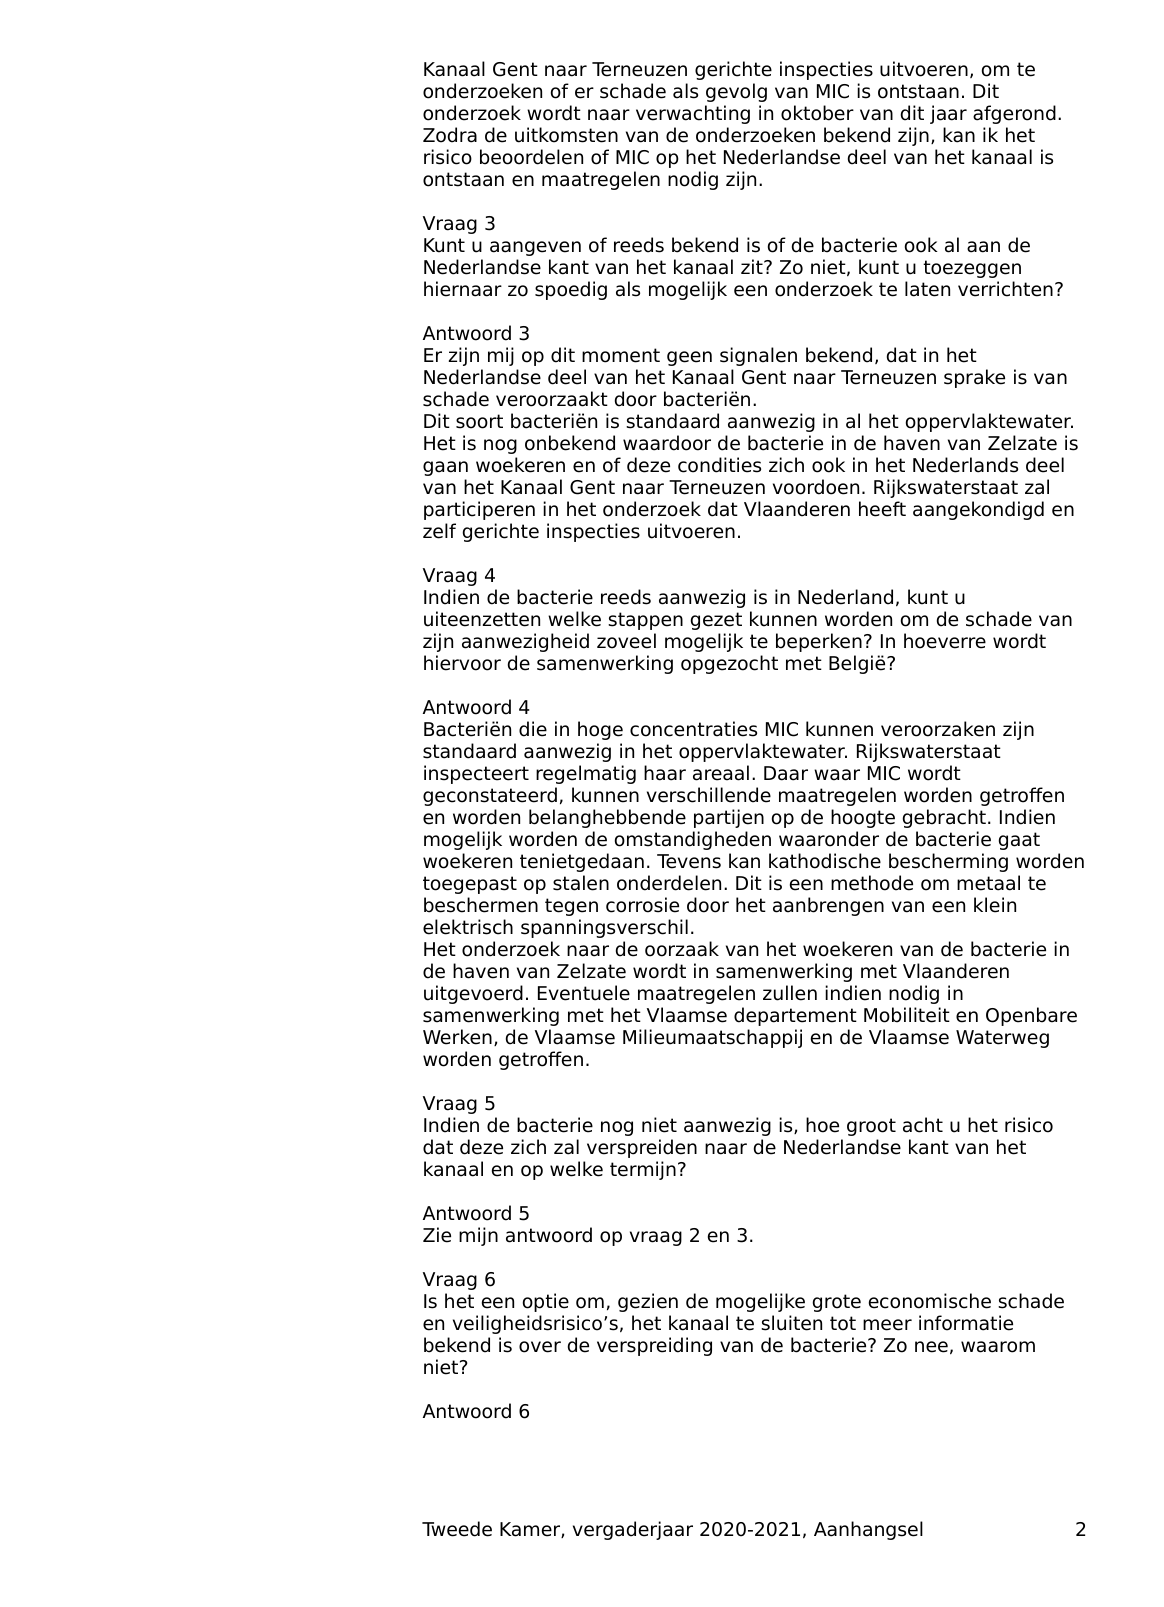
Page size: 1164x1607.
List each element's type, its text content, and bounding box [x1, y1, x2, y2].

text Antwoord 4 [422, 697, 1087, 719]
text Antwoord 6 [422, 1401, 1087, 1423]
text Vraag 4 [422, 565, 1087, 587]
text Het onderzoek naar de oorzaak van het woekeren van de bacterie in de haven van Zelzate wordt in samenwerking met Vlaanderen uitgevoerd. Eventuele maatregelen zullen indien nodig in samenwerking met het Vlaamse departement Mobiliteit en Openbare Werken, de Vlaamse Milieumaatschappij en de Vlaamse Waterweg worden getroffen. [422, 939, 1087, 1071]
text Indien de bacterie nog niet aanwezig is, hoe groot acht u het risico dat deze zich zal verspreiden naar de Nederlandse kant van het kanaal en op welke termijn? [422, 1115, 1087, 1181]
text Vraag 6 [422, 1269, 1087, 1291]
text Is het een optie om, gezien de mogelijke grote economische schade en veiligheidsrisico’s, het kanaal te sluiten tot meer informatie bekend is over de verspreiding van de bacterie? Zo nee, waarom niet? [422, 1291, 1087, 1379]
text Kanaal Gent naar Terneuzen gerichte inspecties uitvoeren, om te onderzoeken of er schade als gevolg van MIC is ontstaan. Dit onderzoek wordt naar verwachting in oktober van dit jaar afgerond. Zodra de uitkomsten van de onderzoeken bekend zijn, kan ik het risico beoordelen of MIC op het Nederlandse deel van het kanaal is ontstaan en maatregelen nodig zijn. [422, 59, 1087, 191]
text Bacteriën die in hoge concentraties MIC kunnen veroorzaken zijn standaard aanwezig in het oppervlaktewater. Rijkswaterstaat inspecteert regelmatig haar areaal. Daar waar MIC wordt geconstateerd, kunnen verschillende maatregelen worden getroffen en worden belanghebbende partijen op de hoogte gebracht. Indien mogelijk worden de omstandigheden waaronder de bacterie gaat woekeren tenietgedaan. Tevens kan kathodische bescherming worden toegepast op stalen onderdelen. Dit is een methode om metaal te beschermen tegen corrosie door het aanbrengen van een klein elektrisch spanningsverschil. [422, 719, 1087, 939]
text Antwoord 5 [422, 1203, 1087, 1225]
text Er zijn mij op dit moment geen signalen bekend, dat in het Nederlandse deel van het Kanaal Gent naar Terneuzen sprake is van schade veroorzaakt door bacteriën. [422, 345, 1087, 411]
text Antwoord 3 [422, 323, 1087, 345]
text Indien de bacterie reeds aanwezig is in Nederland, kunt u uiteenzetten welke stappen gezet kunnen worden om de schade van zijn aanwezigheid zoveel mogelijk te beperken? In hoeverre wordt hiervoor de samenwerking opgezocht met België? [422, 587, 1087, 675]
text Dit soort bacteriën is standaard aanwezig in al het oppervlaktewater. Het is nog onbekend waardoor de bacterie in de haven van Zelzate is gaan woekeren en of deze condities zich ook in het Nederlands deel van het Kanaal Gent naar Terneuzen voordoen. Rijkswaterstaat zal participeren in het onderzoek dat Vlaanderen heeft aangekondigd en zelf gerichte inspecties uitvoeren. [422, 411, 1087, 543]
text Vraag 3 [422, 213, 1087, 235]
text Zie mijn antwoord op vraag 2 en 3. [422, 1225, 1087, 1247]
text Vraag 5 [422, 1093, 1087, 1115]
text Kunt u aangeven of reeds bekend is of de bacterie ook al aan de Nederlandse kant van het kanaal zit? Zo niet, kunt u toezeggen hiernaar zo spoedig als mogelijk een onderzoek te laten verrichten? [422, 235, 1087, 301]
